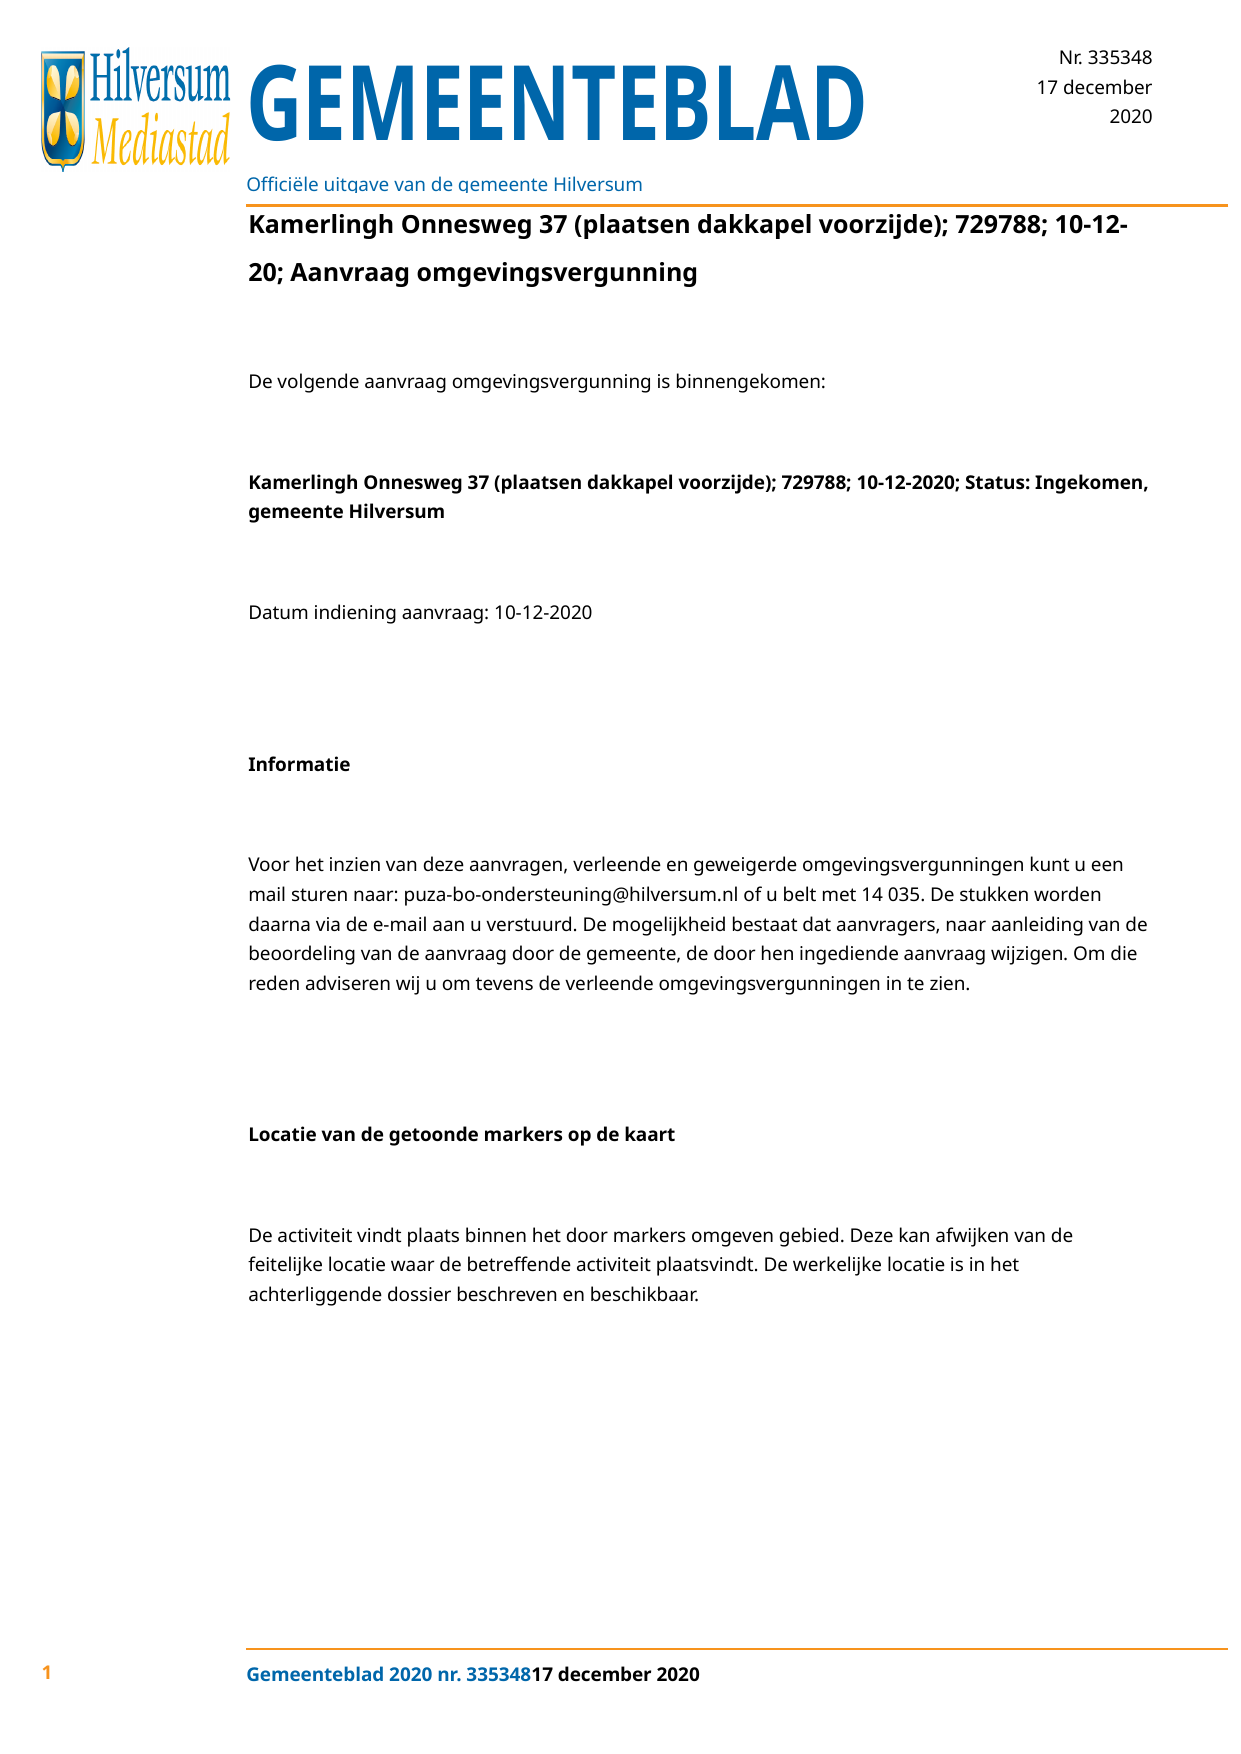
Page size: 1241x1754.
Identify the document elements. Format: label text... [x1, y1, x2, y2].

text Voor het inzien van deze aanvragen, verleende en geweigerde omgevingsvergunningen kunt u een mail sturen naar: puza-bo-ondersteuning@hilversum.nl of u belt met 14 035. De stukken worden daarna via de e-mail aan u verstuurd. De mogelijkheid bestaat dat aanvragers, naar aanleiding van de beoordeling van de aanvraag door de gemeente, de door hen ingediende aanvraag wijzigen. Om die reden adviseren wij u om tevens de verleende omgevingsvergunningen in te zien. [248, 852, 1152, 996]
text Kamerlingh Onnesweg 37 (plaatsen dakkapel voorzijde); 729788; 10-12-2020; Status: Ingekomen, gemeente Hilversum [248, 469, 1152, 524]
text Datum indiening aanvraag: 10-12-2020 [248, 599, 1152, 625]
text Locatie van de getoonde markers op de kaart [248, 1121, 1152, 1147]
text Kamerlingh Onnesweg 37 (plaatsen dakkapel voorzijde); 729788; 10-12-20; Aanvraag omgevingsvergunning [248, 207, 1152, 288]
text De volgende aanvraag omgevingsvergunning is binnengekomen: [248, 368, 1152, 394]
picture [41, 47, 231, 172]
text De activiteit vindt plaats binnen het door markers omgeven gebied. Deze kan afwijken van de feitelijke locatie waar de betreffende activiteit plaatsvindt. De werkelijke locatie is in het achterliggende dossier beschreven en beschikbaar. [248, 1222, 1152, 1307]
text Informatie [248, 751, 1152, 777]
